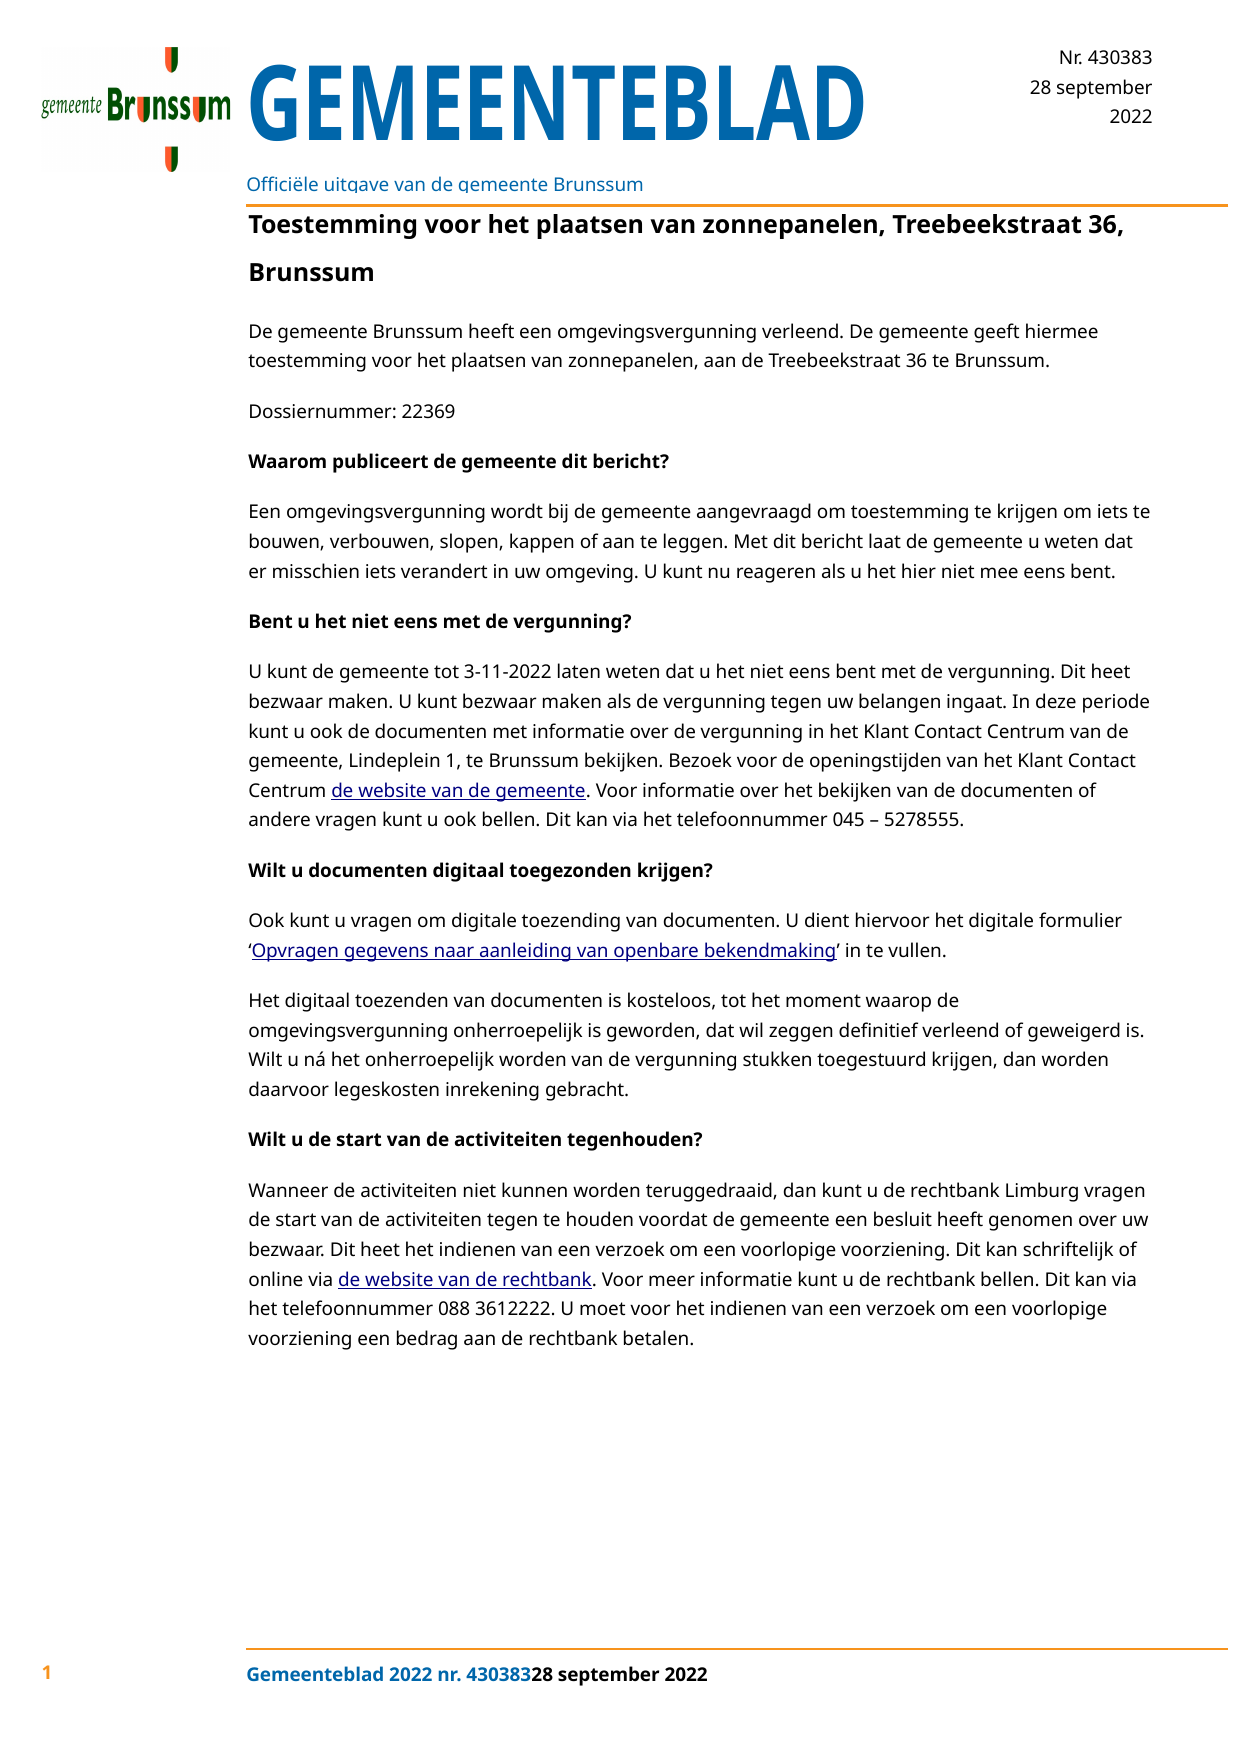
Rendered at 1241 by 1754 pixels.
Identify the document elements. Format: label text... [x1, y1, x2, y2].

text Wilt u de start van de activiteiten tegenhouden? [248, 1127, 1152, 1152]
text Het digitaal toezenden van documenten is kosteloos, tot het moment waarop de omgevingsvergunning onherroepelijk is geworden, dat wil zeggen definitief verleend of geweigerd is. Wilt u ná het onherroepelijk worden van de vergunning stukken toegestuurd krijgen, dan worden daarvoor legeskosten inrekening gebracht. [248, 987, 1152, 1102]
text Wanneer de activiteiten niet kunnen worden teruggedraaid, dan kunt u de rechtbank Limburg vragen de start van de activiteiten tegen te houden voordat de gemeente een besluit heeft genomen over uw bezwaar. Dit heet het indienen van een verzoek om een voorlopige voorziening. Dit kan schriftelijk of online via de website van de rechtbank. Voor meer informatie kunt u de rechtbank bellen. Dit kan via het telefoonnummer 088 3612222. U moet voor het indienen van een verzoek om een voorlopige voorziening een bedrag aan de rechtbank betalen. [248, 1177, 1152, 1351]
text Toestemming voor het plaatsen van zonnepanelen, Treebeekstraat 36, Brunssum [248, 207, 1152, 288]
text Wilt u documenten digitaal toegezonden krijgen? [248, 857, 1152, 883]
picture [41, 47, 231, 172]
text Een omgevingsvergunning wordt bij de gemeente aangevraagd om toestemming te krijgen om iets te bouwen, verbouwen, slopen, kappen of aan te leggen. Met dit bericht laat de gemeente u weten dat er misschien iets verandert in uw omgeving. U kunt nu reageren als u het hier niet mee eens bent. [248, 499, 1152, 584]
text De gemeente Brunssum heeft een omgevingsvergunning verleend. De gemeente geeft hiermee toestemming voor het plaatsen van zonnepanelen, aan de Treebeekstraat 36 te Brunssum. [248, 318, 1152, 373]
text Bent u het niet eens met de vergunning? [248, 608, 1152, 634]
text Dossiernummer: 22369 [248, 398, 1152, 424]
text U kunt de gemeente tot 3-11-2022 laten weten dat u het niet eens bent met de vergunning. Dit heet bezwaar maken. U kunt bezwaar maken als de vergunning tegen uw belangen ingaat. In deze periode kunt u ook de documenten met informatie over de vergunning in het Klant Contact Centrum van de gemeente, Lindeplein 1, te Brunssum bekijken. Bezoek voor de openingstijden van het Klant Contact Centrum de website van de gemeente. Voor informatie over het bekijken van de documenten of andere vragen kunt u ook bellen. Dit kan via het telefoonnummer 045 – 5278555. [248, 659, 1152, 832]
text Waarom publiceert de gemeente dit bericht? [248, 448, 1152, 474]
text Ook kunt u vragen om digitale toezending van documenten. U dient hiervoor het digitale formulier ‘Opvragen gegevens naar aanleiding van openbare bekendmaking’ in te vullen. [248, 907, 1152, 963]
